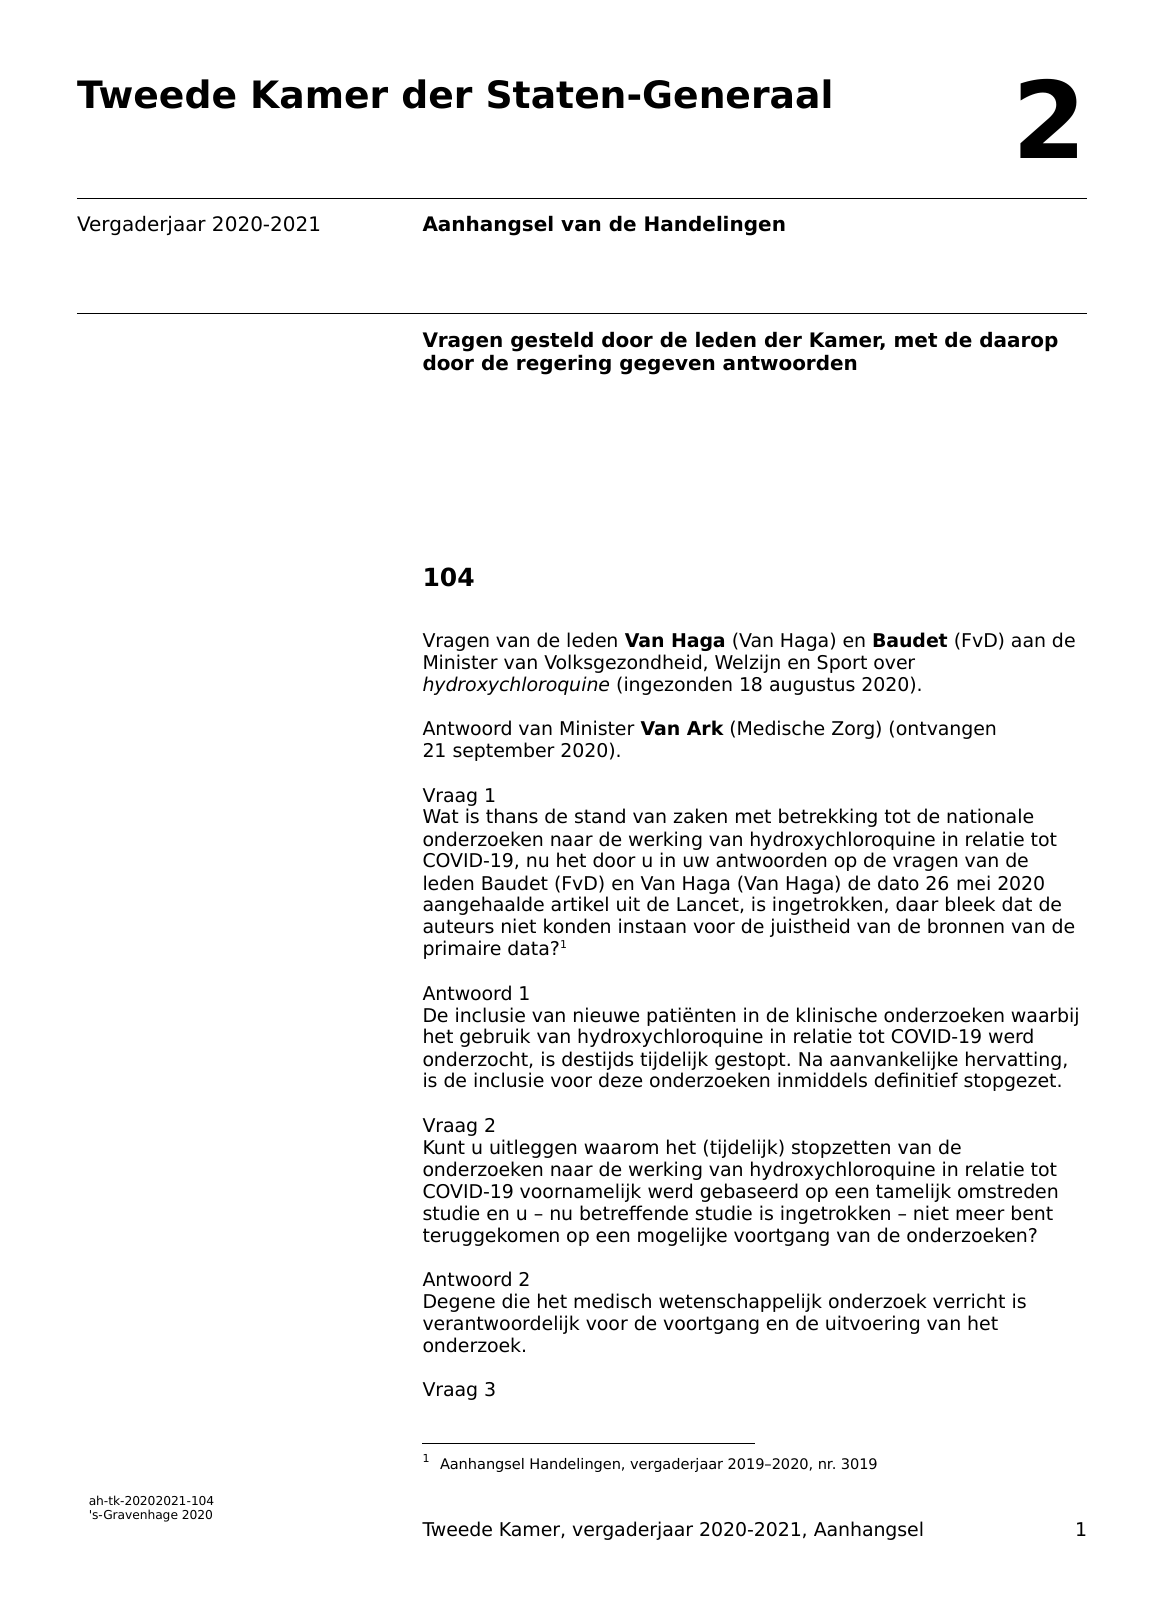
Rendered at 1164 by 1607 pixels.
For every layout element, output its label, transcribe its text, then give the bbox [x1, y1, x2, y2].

text Vraag 3 [422, 1379, 1087, 1401]
text Antwoord 2 [422, 1269, 1087, 1291]
table_cell Vragen gesteld door de leden der Kamer, met de daarop door de regering gegeven antwoorden [422, 314, 1087, 375]
text Vraag 2 [422, 1114, 1087, 1137]
text Degene die het medisch wetenschappelijk onderzoek verricht is verantwoordelijk voor de voortgang en de uitvoering van het onderzoek. [422, 1291, 1087, 1357]
text 104 [422, 563, 1087, 592]
table_cell Vergaderjaar 2020-2021 [77, 199, 422, 313]
table_header Tweede Kamer der Staten-Generaal [77, 59, 886, 198]
text ah-tk-20202021-104 [88, 1494, 323, 1508]
text De inclusie van nieuwe patiënten in de klinische onderzoeken waarbij het gebruik van hydroxychloroquine in relatie tot COVID-19 werd onderzocht, is destijds tijdelijk gestopt. Na aanvankelijke hervatting, is de inclusie voor deze onderzoeken inmiddels definitief stopgezet. [422, 1004, 1087, 1092]
text Wat is thans de stand van zaken met betrekking tot de nationale onderzoeken naar de werking van hydroxychloroquine in relatie tot COVID-19, nu het door u in uw antwoorden op de vragen van de leden Baudet (FvD) en Van Haga (Van Haga) de dato 26 mei 2020 aangehaalde artikel uit de Lancet, is ingetrokken, daar bleek dat de auteurs niet konden instaan voor de juistheid van de bronnen van de primaire data? [422, 806, 1087, 960]
text Vraag 1 [422, 784, 1087, 806]
table_cell [77, 314, 422, 375]
table_cell Aanhangsel van de Handelingen [422, 199, 1087, 313]
text Aanhangsel Handelingen, vergaderjaar 2019–2020, nr. 3019 [422, 1452, 1087, 1474]
text Antwoord van Minister Van Ark (Medische Zorg) (ontvangen 21 september 2020). [422, 718, 1087, 762]
text 's-Gravenhage 2020 [88, 1508, 323, 1522]
text Kunt u uitleggen waarom het (tijdelijk) stopzetten van de onderzoeken naar de werking van hydroxychloroquine in relatie tot COVID-19 voornamelijk werd gebaseerd op een tamelijk omstreden studie en u – nu betreffende studie is ingetrokken – niet meer bent teruggekomen op een mogelijke voortgang van de onderzoeken? [422, 1137, 1087, 1246]
text Antwoord 1 [422, 982, 1087, 1004]
text Vragen van de leden Van Haga (Van Haga) en Baudet (FvD) aan de Minister van Volksgezondheid, Welzijn en Sport over hydroxychloroquine (ingezonden 18 augustus 2020). [422, 630, 1087, 696]
table_header 2 [886, 59, 1087, 198]
